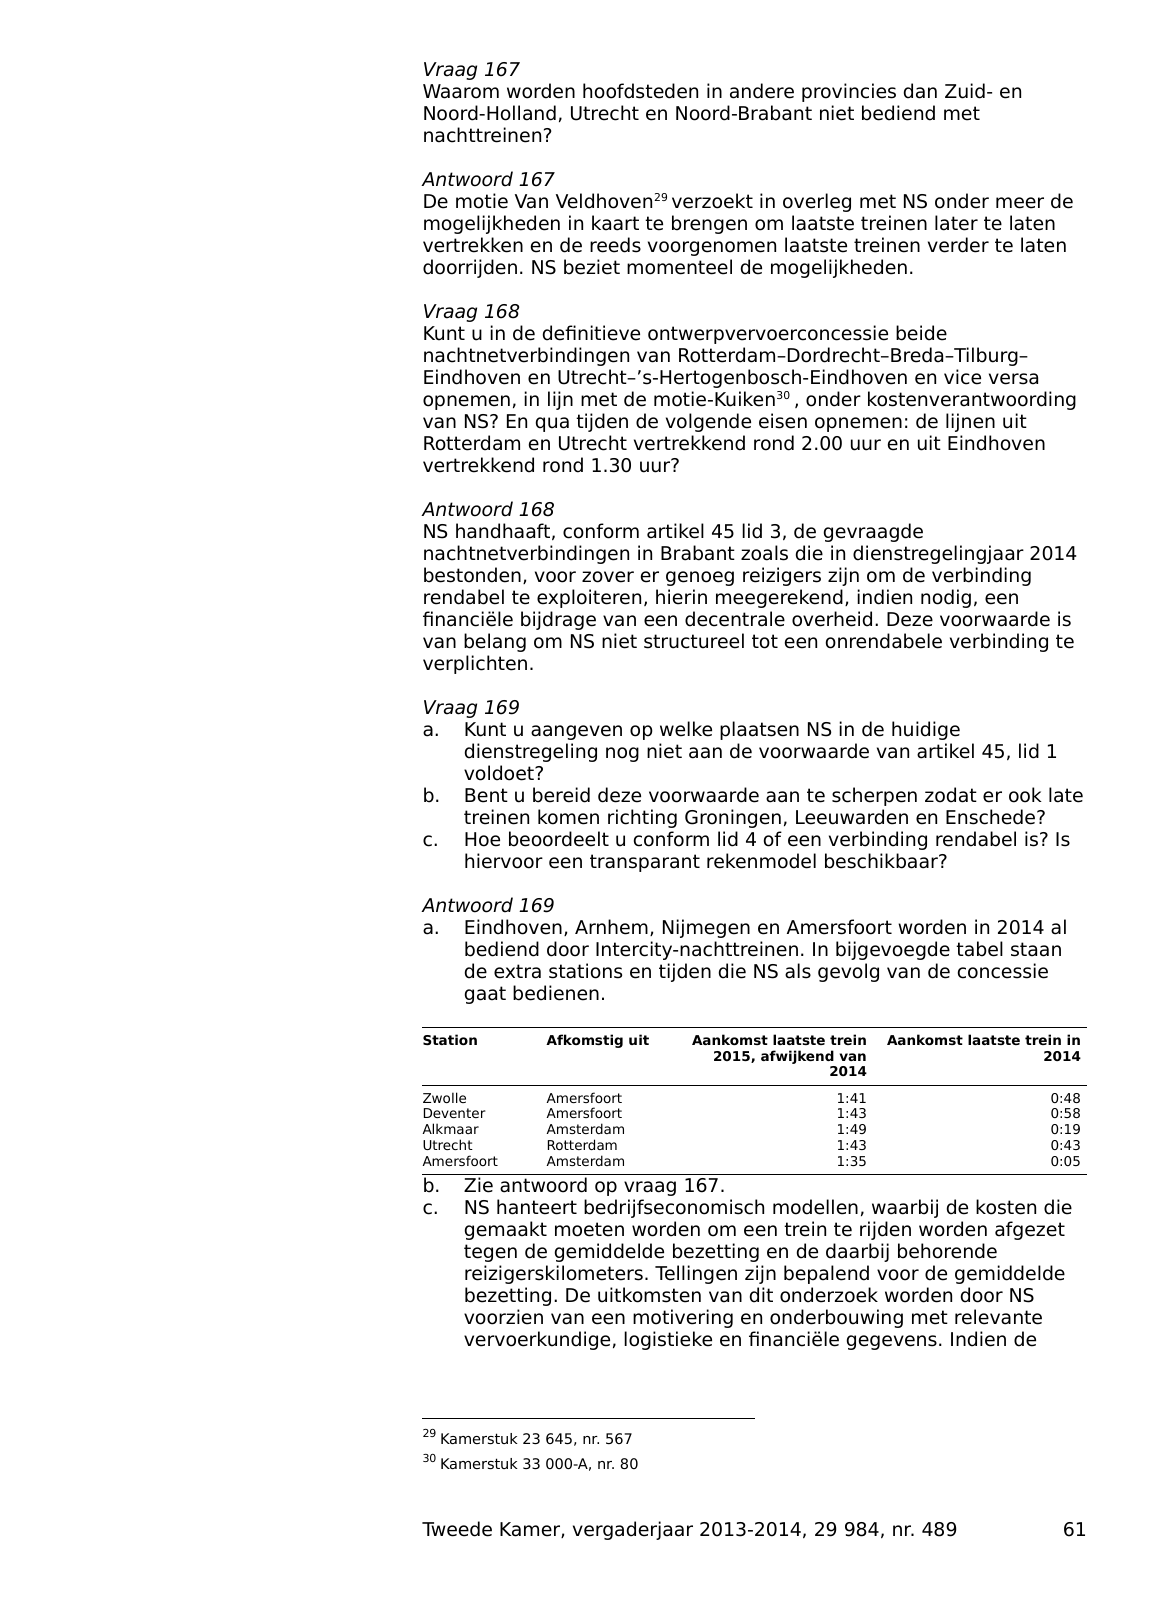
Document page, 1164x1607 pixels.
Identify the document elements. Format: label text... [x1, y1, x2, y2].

text a. Eindhoven, Arnhem, Nijmegen en Amersfoort worden in 2014 al bediend door Intercity-nachttreinen. In bijgevoegde tabel staan de extra stations en tijden die NS als gevolg van de concessie gaat bedienen. [422, 917, 1087, 1005]
text Antwoord 169 [422, 895, 1087, 917]
table_cell Amersfoort [540, 1106, 672, 1122]
text De motie Van Veldhovenverzoekt in overleg met NS onder meer de mogelijkheden in kaart te brengen om laatste treinen later te laten vertrekken en de reeds voorgenomen laatste treinen verder te laten doorrijden. NS beziet momenteel de mogelijkheden. [422, 191, 1087, 279]
table_cell 1:41 [672, 1086, 873, 1106]
table_cell 0:19 [873, 1122, 1087, 1138]
table_cell Deventer [422, 1106, 540, 1122]
table_cell Amsterdam [540, 1122, 672, 1138]
table_cell 0:58 [873, 1106, 1087, 1122]
table_header Afkomstig uit [540, 1028, 672, 1085]
text Vraag 168 [422, 301, 1087, 323]
table_header Aankomst laatste trein in 2014 [873, 1028, 1087, 1085]
text Kamerstuk 23 645, nr. 567 [422, 1427, 1087, 1449]
text Waarom worden hoofdsteden in andere provincies dan Zuid- en Noord-Holland, Utrecht en Noord-Brabant niet bediend met nachttreinen? [422, 81, 1087, 147]
table_cell Amersfoort [540, 1086, 672, 1106]
table_cell Utrecht [422, 1138, 540, 1153]
text Antwoord 167 [422, 169, 1087, 191]
table_cell 0:05 [873, 1153, 1087, 1174]
table_cell 1:43 [672, 1106, 873, 1122]
text Kunt u in de definitieve ontwerpvervoerconcessie beide nachtnetverbindingen van Rotterdam–Dordrecht–Breda–Tilburg– Eindhoven en Utrecht–’s-Hertogenbosch-Eindhoven en vice versa opnemen, in lijn met de motie-Kuiken, onder kostenverantwoording van NS? En qua tijden de volgende eisen opnemen: de lijnen uit Rotterdam en Utrecht vertrekkend rond 2.00 uur en uit Eindhoven vertrekkend rond 1.30 uur? [422, 323, 1087, 477]
text Kamerstuk 33 000-A, nr. 80 [422, 1452, 1087, 1474]
text b. Bent u bereid deze voorwaarde aan te scherpen zodat er ook late treinen komen richting Groningen, Leeuwarden en Enschede? [422, 785, 1087, 829]
text a. Kunt u aangeven op welke plaatsen NS in de huidige dienstregeling nog niet aan de voorwaarde van artikel 45, lid 1 voldoet? [422, 719, 1087, 785]
text NS handhaaft, conform artikel 45 lid 3, de gevraagde nachtnetverbindingen in Brabant zoals die in dienstregelingjaar 2014 bestonden, voor zover er genoeg reizigers zijn om de verbinding rendabel te exploiteren, hierin meegerekend, indien nodig, een financiële bijdrage van een decentrale overheid. Deze voorwaarde is van belang om NS niet structureel tot een onrendabele verbinding te verplichten. [422, 521, 1087, 675]
text c. NS hanteert bedrijfseconomisch modellen, waarbij de kosten die gemaakt moeten worden om een trein te rijden worden afgezet tegen de gemiddelde bezetting en de daarbij behorende reizigerskilometers. Tellingen zijn bepalend voor de gemiddelde bezetting. De uitkomsten van dit onderzoek worden door NS voorzien van een motivering en onderbouwing met relevante vervoerkundige, logistieke en financiële gegevens. Indien de [422, 1197, 1087, 1351]
text c. Hoe beoordeelt u conform lid 4 of een verbinding rendabel is? Is hiervoor een transparant rekenmodel beschikbaar? [422, 829, 1087, 873]
table_cell 1:49 [672, 1122, 873, 1138]
table_header Station [422, 1028, 540, 1085]
table_header Aankomst laatste trein 2015, afwijkend van 2014 [672, 1028, 873, 1085]
table_cell 1:43 [672, 1138, 873, 1153]
table_cell 0:48 [873, 1086, 1087, 1106]
table_cell Zwolle [422, 1086, 540, 1106]
text Vraag 169 [422, 697, 1087, 719]
table_cell 0:43 [873, 1138, 1087, 1153]
text b. Zie antwoord op vraag 167. [422, 1175, 1087, 1197]
table_cell 1:35 [672, 1153, 873, 1174]
table_cell Alkmaar [422, 1122, 540, 1138]
table_cell Amsterdam [540, 1153, 672, 1174]
text Vraag 167 [422, 59, 1087, 81]
table_cell Rotterdam [540, 1138, 672, 1153]
text Antwoord 168 [422, 499, 1087, 521]
table_cell Amersfoort [422, 1153, 540, 1174]
